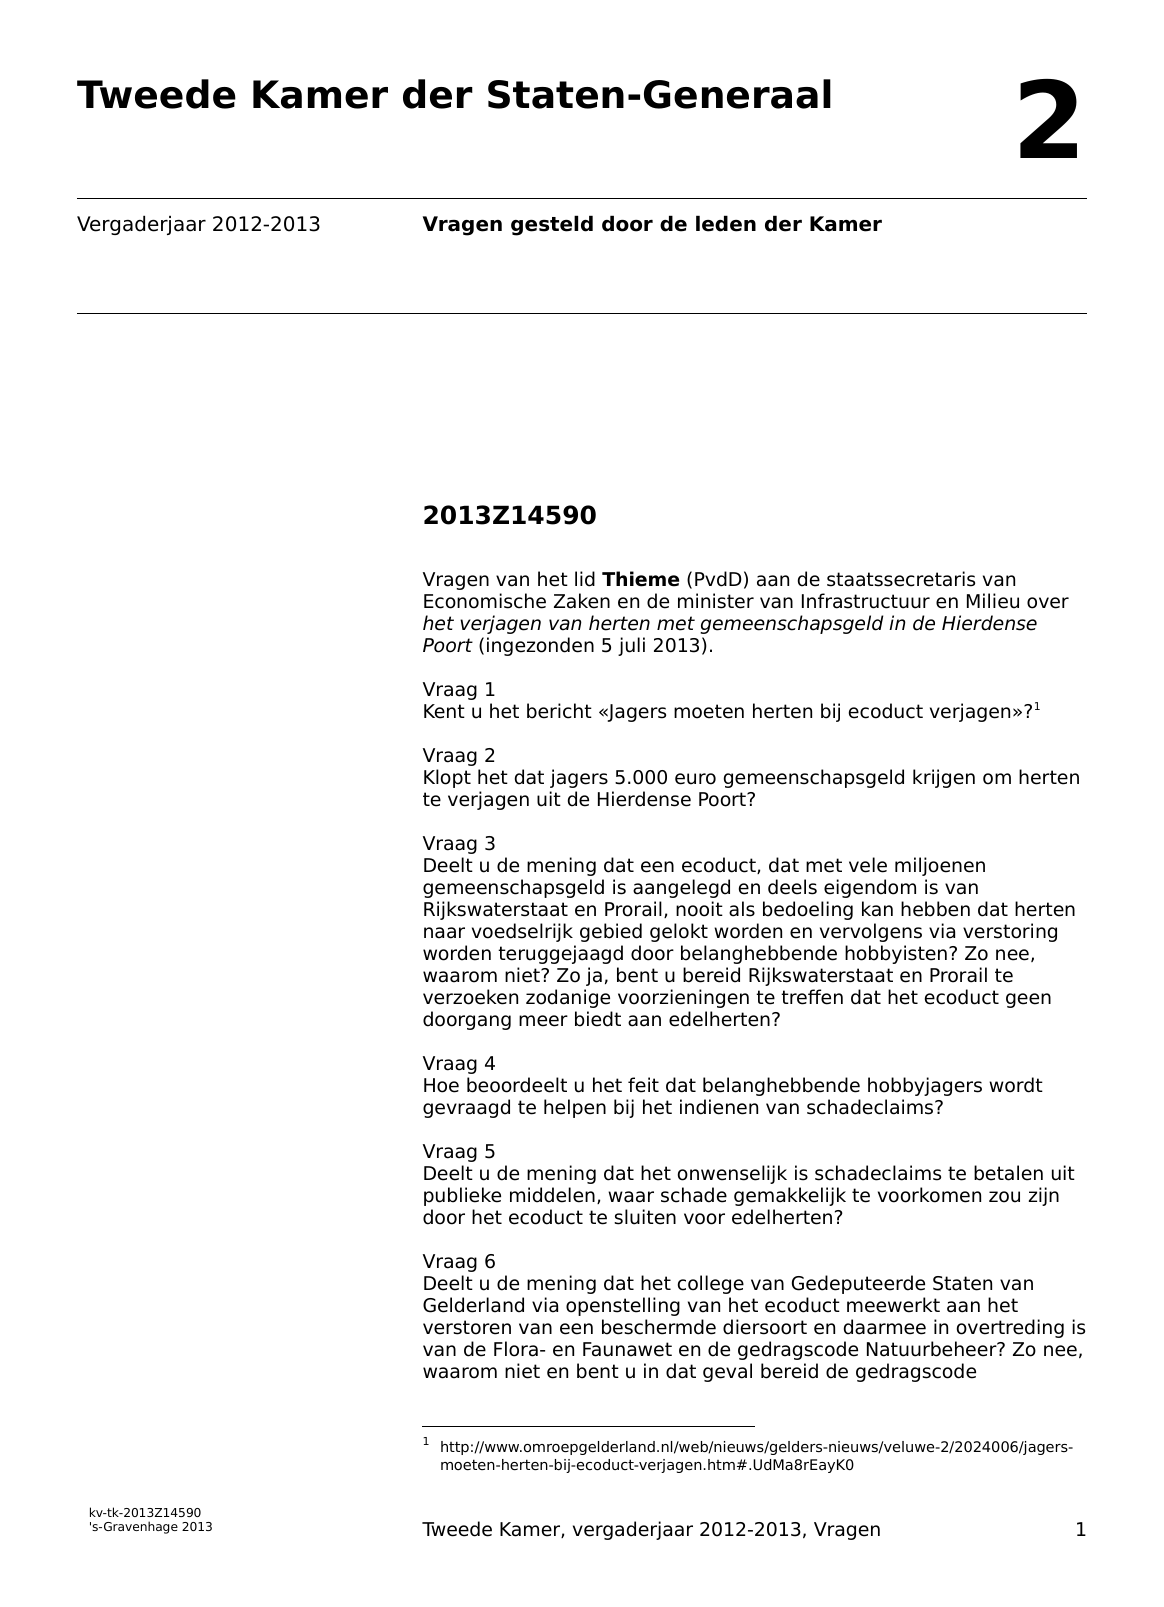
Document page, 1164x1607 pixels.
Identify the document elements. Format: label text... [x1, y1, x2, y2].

text Kent u het bericht «Jagers moeten herten bij ecoduct verjagen»? [422, 701, 1087, 723]
text Vraag 1 [422, 679, 1087, 701]
text Deelt u de mening dat een ecoduct, dat met vele miljoenen gemeenschapsgeld is aangelegd en deels eigendom is van Rijkswaterstaat en Prorail, nooit als bedoeling kan hebben dat herten naar voedselrijk gebied gelokt worden en vervolgens via verstoring worden teruggejaagd door belanghebbende hobbyisten? Zo nee, waarom niet? Zo ja, bent u bereid Rijkswaterstaat en Prorail te verzoeken zodanige voorzieningen te treffen dat het ecoduct geen doorgang meer biedt aan edelherten? [422, 855, 1087, 1031]
text Vraag 4 [422, 1053, 1087, 1075]
table_cell Vergaderjaar 2012-2013 [77, 199, 422, 313]
text 2013Z14590 [422, 501, 1087, 531]
table_header Tweede Kamer der Staten-Generaal [77, 59, 886, 198]
text Deelt u de mening dat het college van Gedeputeerde Staten van Gelderland via openstelling van het ecoduct meewerkt aan het verstoren van een beschermde diersoort en daarmee in overtreding is van de Flora- en Faunawet en de gedragscode Natuurbeheer? Zo nee, waarom niet en bent u in dat geval bereid de gedragscode [422, 1273, 1087, 1383]
text Hoe beoordeelt u het feit dat belanghebbende hobbyjagers wordt gevraagd te helpen bij het indienen van schadeclaims? [422, 1075, 1087, 1119]
table_cell Vragen gesteld door de leden der Kamer [422, 199, 1087, 313]
text Klopt het dat jagers 5.000 euro gemeenschapsgeld krijgen om herten te verjagen uit de Hierdense Poort? [422, 767, 1087, 811]
text Deelt u de mening dat het onwenselijk is schadeclaims te betalen uit publieke middelen, waar schade gemakkelijk te voorkomen zou zijn door het ecoduct te sluiten voor edelherten? [422, 1163, 1087, 1229]
text 's-Gravenhage 2013 [88, 1520, 323, 1534]
text Vraag 2 [422, 745, 1087, 767]
text Vraag 3 [422, 833, 1087, 855]
table_header 2 [886, 59, 1087, 198]
text Vraag 5 [422, 1141, 1087, 1163]
text kv-tk-2013Z14590 [88, 1506, 323, 1520]
text Vragen van het lid Thieme (PvdD) aan de staatssecretaris van Economische Zaken en de minister van Infrastructuur en Milieu over het verjagen van herten met gemeenschapsgeld in de Hierdense Poort (ingezonden 5 juli 2013). [422, 569, 1087, 657]
text http://www.omroepgelderland.nl/web/nieuws/gelders-nieuws/veluwe-2/2024006/jagers-moeten-herten-bij-ecoduct-verjagen.htm#.UdMa8rEayK0 [422, 1435, 1087, 1474]
text Vraag 6 [422, 1251, 1087, 1273]
